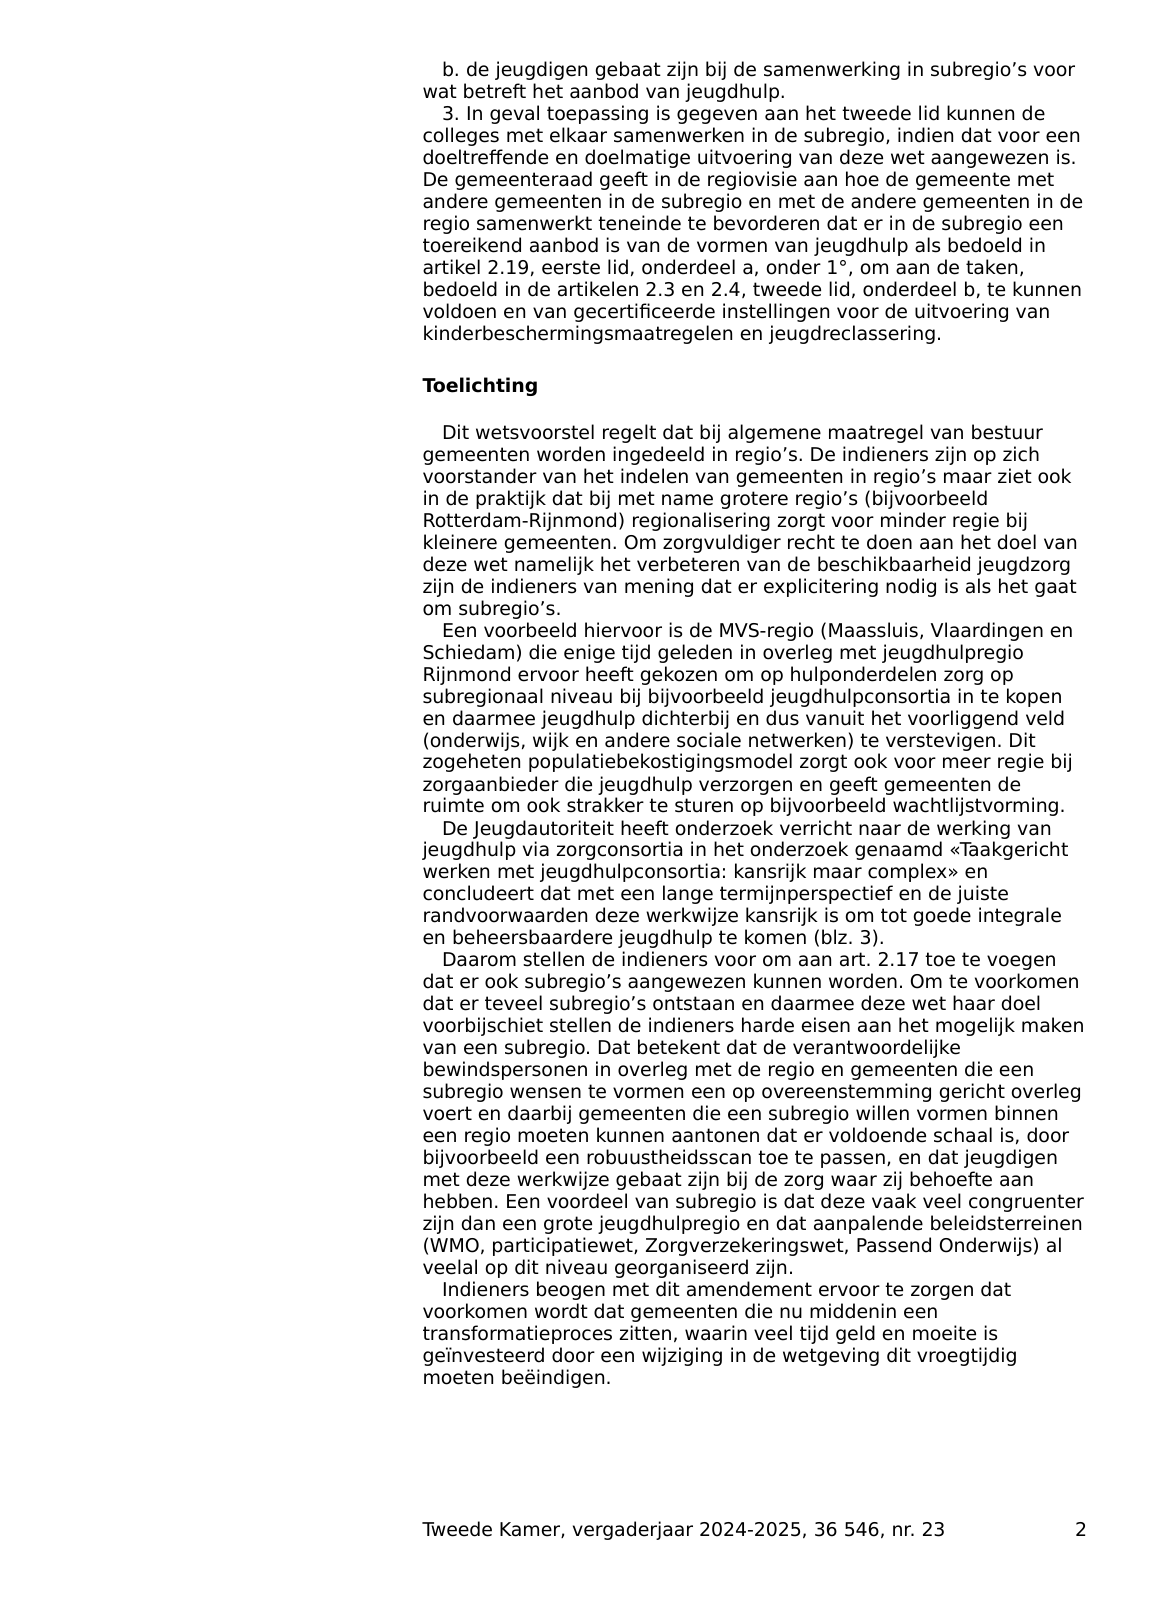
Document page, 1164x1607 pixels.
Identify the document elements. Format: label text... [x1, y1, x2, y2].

text Daarom stellen de indieners voor om aan art. 2.17 toe te voegen dat er ook subregio’s aangewezen kunnen worden. Om te voorkomen dat er teveel subregio’s ontstaan en daarmee deze wet haar doel voorbijschiet stellen de indieners harde eisen aan het mogelijk maken van een subregio. Dat betekent dat de verantwoordelijke bewindspersonen in overleg met de regio en gemeenten die een subregio wensen te vormen een op overeenstemming gericht overleg voert en daarbij gemeenten die een subregio willen vormen binnen een regio moeten kunnen aantonen dat er voldoende schaal is, door bijvoorbeeld een robuustheidsscan toe te passen, en dat jeugdigen met deze werkwijze gebaat zijn bij de zorg waar zij behoefte aan hebben. Een voordeel van subregio is dat deze vaak veel congruenter zijn dan een grote jeugdhulpregio en dat aanpalende beleidsterreinen (WMO, participatiewet, Zorgverzekeringswet, Passend Onderwijs) al veelal op dit niveau georganiseerd zijn. [422, 949, 1087, 1279]
text 3. In geval toepassing is gegeven aan het tweede lid kunnen de colleges met elkaar samenwerken in de subregio, indien dat voor een doeltreffende en doelmatige uitvoering van deze wet aangewezen is. De gemeenteraad geeft in de regiovisie aan hoe de gemeente met andere gemeenten in de subregio en met de andere gemeenten in de regio samenwerkt teneinde te bevorderen dat er in de subregio een toereikend aanbod is van de vormen van jeugdhulp als bedoeld in artikel 2.19, eerste lid, onderdeel a, onder 1°, om aan de taken, bedoeld in de artikelen 2.3 en 2.4, tweede lid, onderdeel b, te kunnen voldoen en van gecertificeerde instellingen voor de uitvoering van kinderbeschermingsmaatregelen en jeugdreclassering. [422, 103, 1087, 345]
text De Jeugdautoriteit heeft onderzoek verricht naar de werking van jeugdhulp via zorgconsortia in het onderzoek genaamd «Taakgericht werken met jeugdhulpconsortia: kansrijk maar complex» en concludeert dat met een lange termijnperspectief en de juiste randvoorwaarden deze werkwijze kansrijk is om tot goede integrale en beheersbaardere jeugdhulp te komen (blz. 3). [422, 817, 1087, 949]
subtitle Toelichting [422, 375, 1087, 397]
text b. de jeugdigen gebaat zijn bij de samenwerking in subregio’s voor wat betreft het aanbod van jeugdhulp. [422, 59, 1087, 103]
text Dit wetsvoorstel regelt dat bij algemene maatregel van bestuur gemeenten worden ingedeeld in regio’s. De indieners zijn op zich voorstander van het indelen van gemeenten in regio’s maar ziet ook in de praktijk dat bij met name grotere regio’s (bijvoorbeeld Rotterdam-Rijnmond) regionalisering zorgt voor minder regie bij kleinere gemeenten. Om zorgvuldiger recht te doen aan het doel van deze wet namelijk het verbeteren van de beschikbaarheid jeugdzorg zijn de indieners van mening dat er explicitering nodig is als het gaat om subregio’s. [422, 422, 1087, 619]
text Indieners beogen met dit amendement ervoor te zorgen dat voorkomen wordt dat gemeenten die nu middenin een transformatieproces zitten, waarin veel tijd geld en moeite is geïnvesteerd door een wijziging in de wetgeving dit vroegtijdig moeten beëindigen. [422, 1279, 1087, 1389]
text Een voorbeeld hiervoor is de MVS-regio (Maassluis, Vlaardingen en Schiedam) die enige tijd geleden in overleg met jeugdhulpregio Rijnmond ervoor heeft gekozen om op hulponderdelen zorg op subregionaal niveau bij bijvoorbeeld jeugdhulpconsortia in te kopen en daarmee jeugdhulp dichterbij en dus vanuit het voorliggend veld (onderwijs, wijk en andere sociale netwerken) te verstevigen. Dit zogeheten populatiebekostigingsmodel zorgt ook voor meer regie bij zorgaanbieder die jeugdhulp verzorgen en geeft gemeenten de ruimte om ook strakker te sturen op bijvoorbeeld wachtlijstvorming. [422, 619, 1087, 817]
